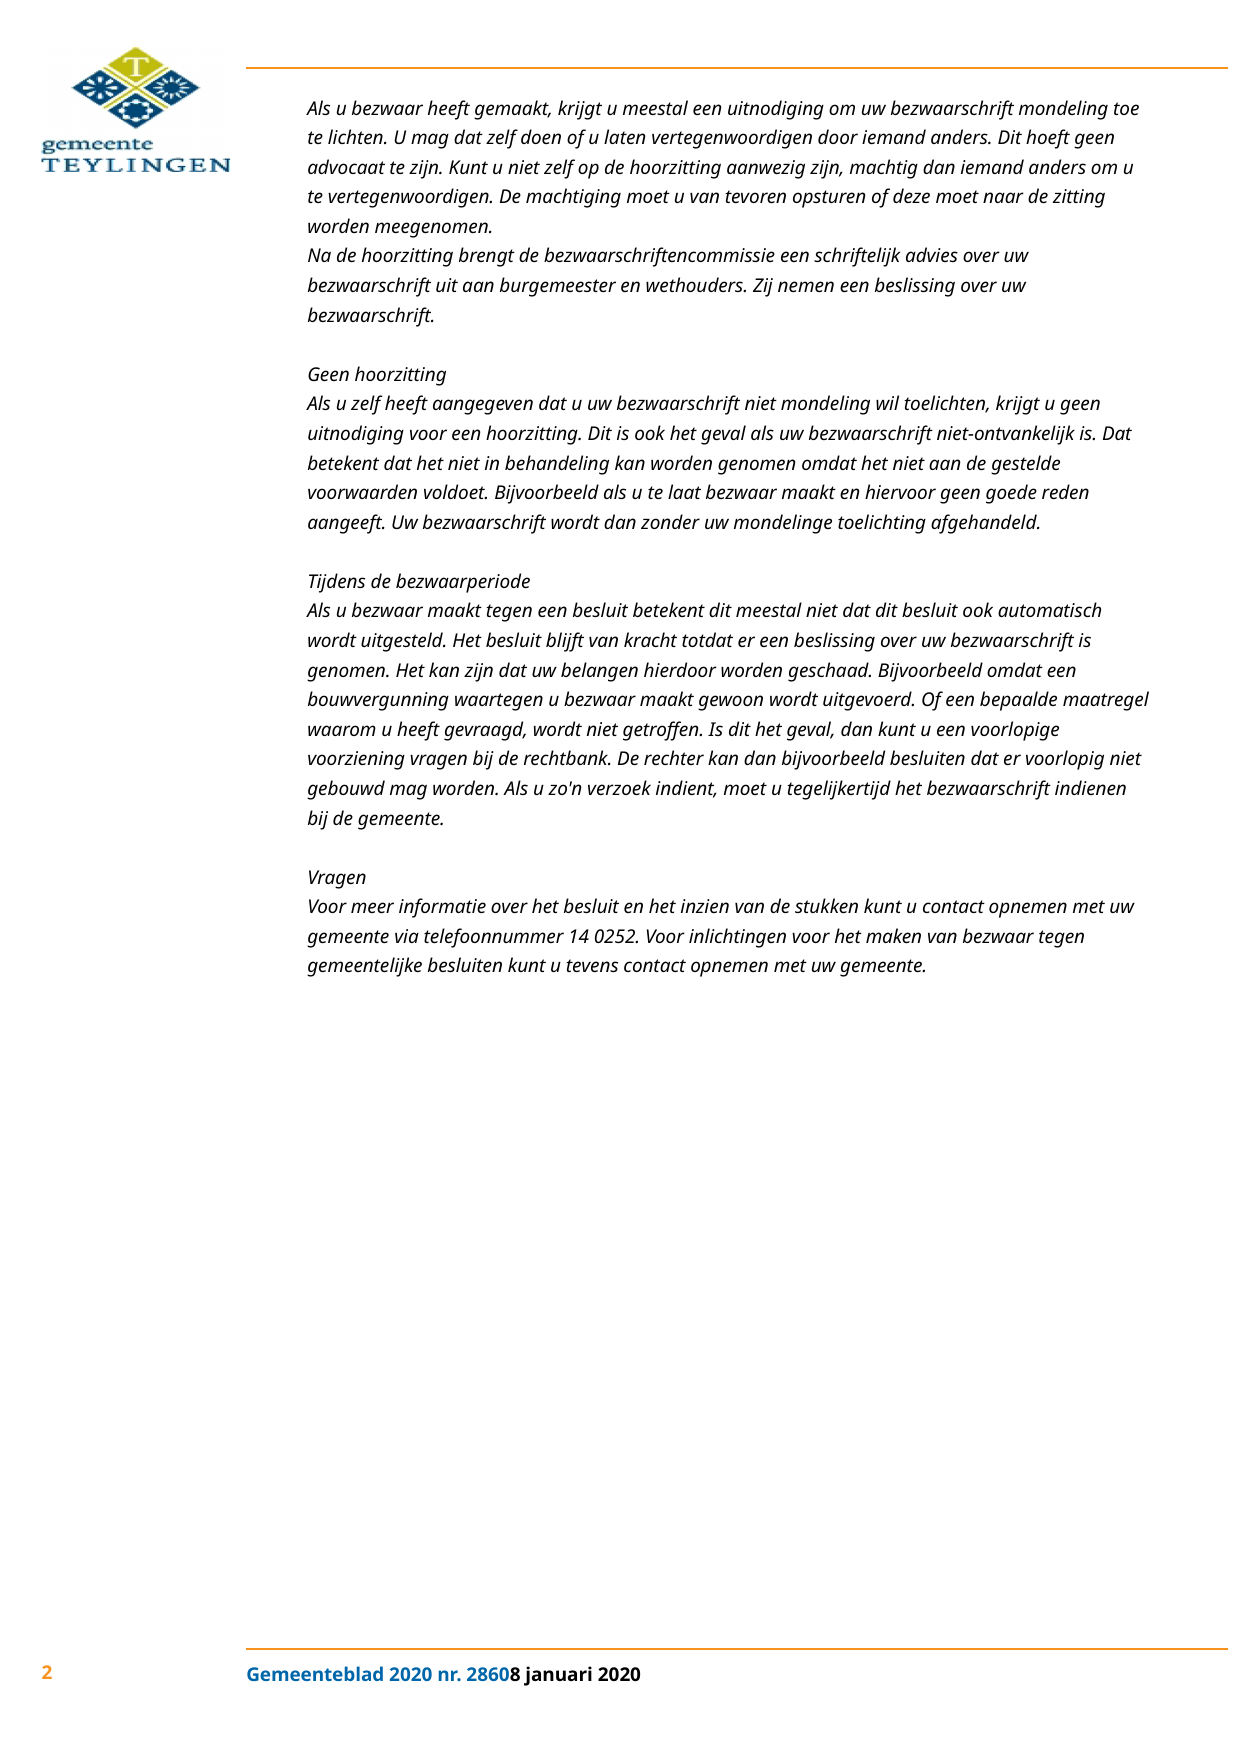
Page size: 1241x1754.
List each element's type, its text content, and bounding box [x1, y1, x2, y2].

list Als u zelf heeft aangegeven dat u uw bezwaarschrift niet mondeling wil toelichten, krijgt u geen uitnodiging voor een hoorzitting. Dit is ook het geval als uw bezwaarschrift niet-ontvankelijk is. Dat betekent dat het niet in behandeling kan worden genomen omdat het niet aan de gestelde voorwaarden voldoet. Bijvoorbeeld als u te laat bezwaar maakt en hiervoor geen goede reden aangeeft. Uw bezwaarschrift wordt dan zonder uw mondelinge toelichting afgehandeld. [248, 391, 1152, 535]
list Geen hoorzitting [248, 361, 1152, 387]
list Tijdens de bezwaarperiode [248, 568, 1152, 594]
list Voor meer informatie over het besluit en het inzien van de stukken kunt u contact opnemen met uw gemeente via telefoonnummer 14 0252. Voor inlichtingen voor het maken van bezwaar tegen gemeentelijke besluiten kunt u tevens contact opnemen met uw gemeente. [248, 893, 1152, 978]
list Als u bezwaar heeft gemaakt, krijgt u meestal een uitnodiging om uw bezwaarschrift mondeling toe te lichten. U mag dat zelf doen of u laten vertegenwoordigen door iemand anders. Dit hoeft geen advocaat te zijn. Kunt u niet zelf op de hoorzitting aanwezig zijn, machtig dan iemand anders om u te vertegenwoordigen. De machtiging moet u van tevoren opsturen of deze moet naar de zitting worden meegenomen. [248, 95, 1152, 239]
list Als u bezwaar maakt tegen een besluit betekent dit meestal niet dat dit besluit ook automatisch wordt uitgesteld. Het besluit blijft van kracht totdat er een beslissing over uw bezwaarschrift is genomen. Het kan zijn dat uw belangen hierdoor worden geschaad. Bijvoorbeeld omdat een bouwvergunning waartegen u bezwaar maakt gewoon wordt uitgevoerd. Of een bepaalde maatregel waarom u heeft gevraagd, wordt niet getroffen. Is dit het geval, dan kunt u een voorlopige voorziening vragen bij de rechtbank. De rechter kan dan bijvoorbeeld besluiten dat er voorlopig niet gebouwd mag worden. Als u zo'n verzoek indient, moet u tegelijkertijd het bezwaarschrift indienen bij de gemeente. [248, 598, 1152, 831]
list Na de hoorzitting brengt de bezwaarschriftencommissie een schriftelijk advies over uw bezwaarschrift uit aan burgemeester en wethouders. Zij nemen een beslissing over uw bezwaarschrift. [248, 243, 1152, 328]
picture [41, 47, 231, 172]
list Vragen [248, 864, 1152, 890]
